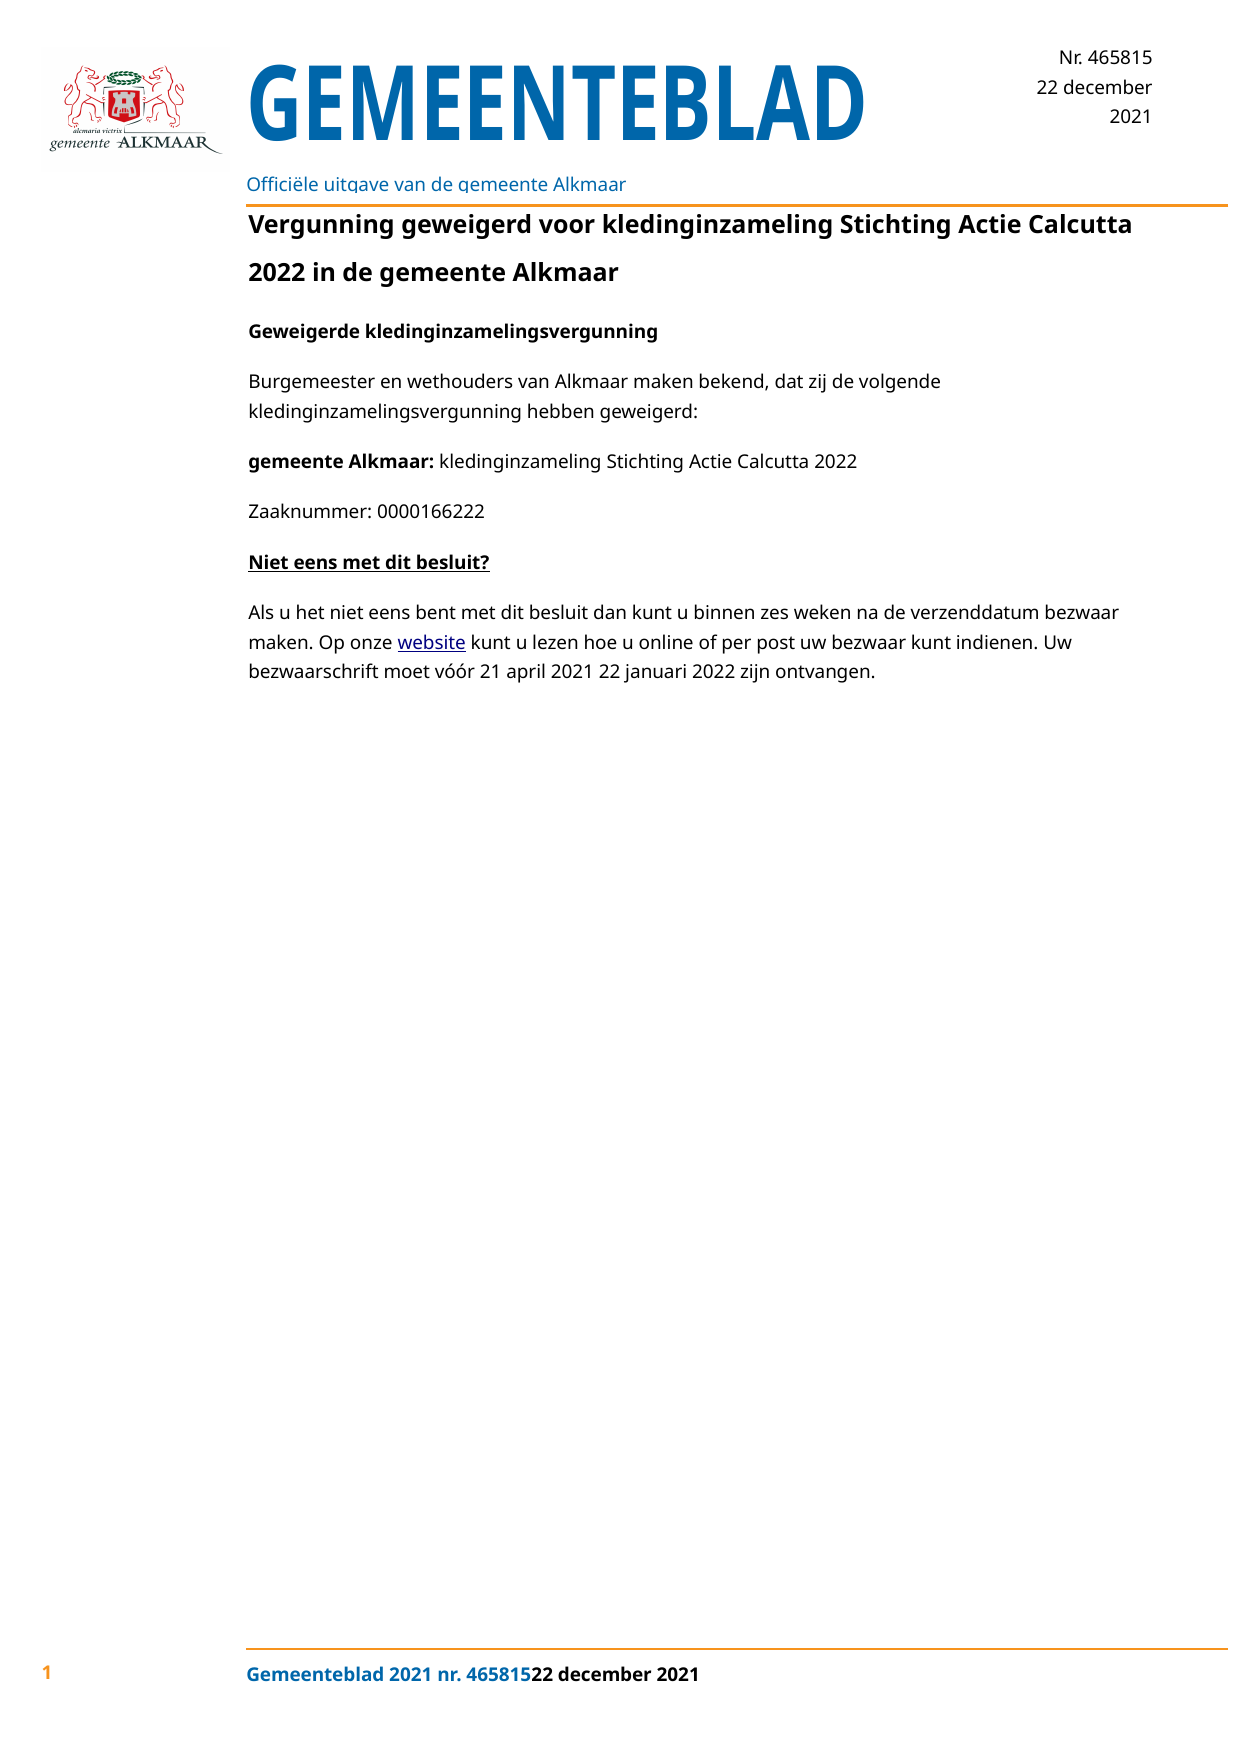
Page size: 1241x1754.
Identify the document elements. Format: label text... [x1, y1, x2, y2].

text Zaaknummer: 0000166222 [248, 499, 1152, 524]
picture [41, 47, 231, 172]
text Als u het niet eens bent met dit besluit dan kunt u binnen zes weken na de verzenddatum bezwaar maken. Op onze website kunt u lezen hoe u online of per post uw bezwaar kunt indienen. Uw bezwaarschrift moet vóór 21 april 2021 22 januari 2022 zijn ontvangen. [248, 599, 1152, 684]
text Geweigerde kledinginzamelingsvergunning [248, 318, 1152, 344]
text gemeente Alkmaar: kledinginzameling Stichting Actie Calcutta 2022 [248, 448, 1152, 474]
text Burgemeester en wethouders van Alkmaar maken bekend, dat zij de volgende kledinginzamelingsvergunning hebben geweigerd: [248, 368, 1152, 424]
text Niet eens met dit besluit? [248, 549, 1152, 575]
text Vergunning geweigerd voor kledinginzameling Stichting Actie Calcutta 2022 in de gemeente Alkmaar [248, 207, 1152, 288]
